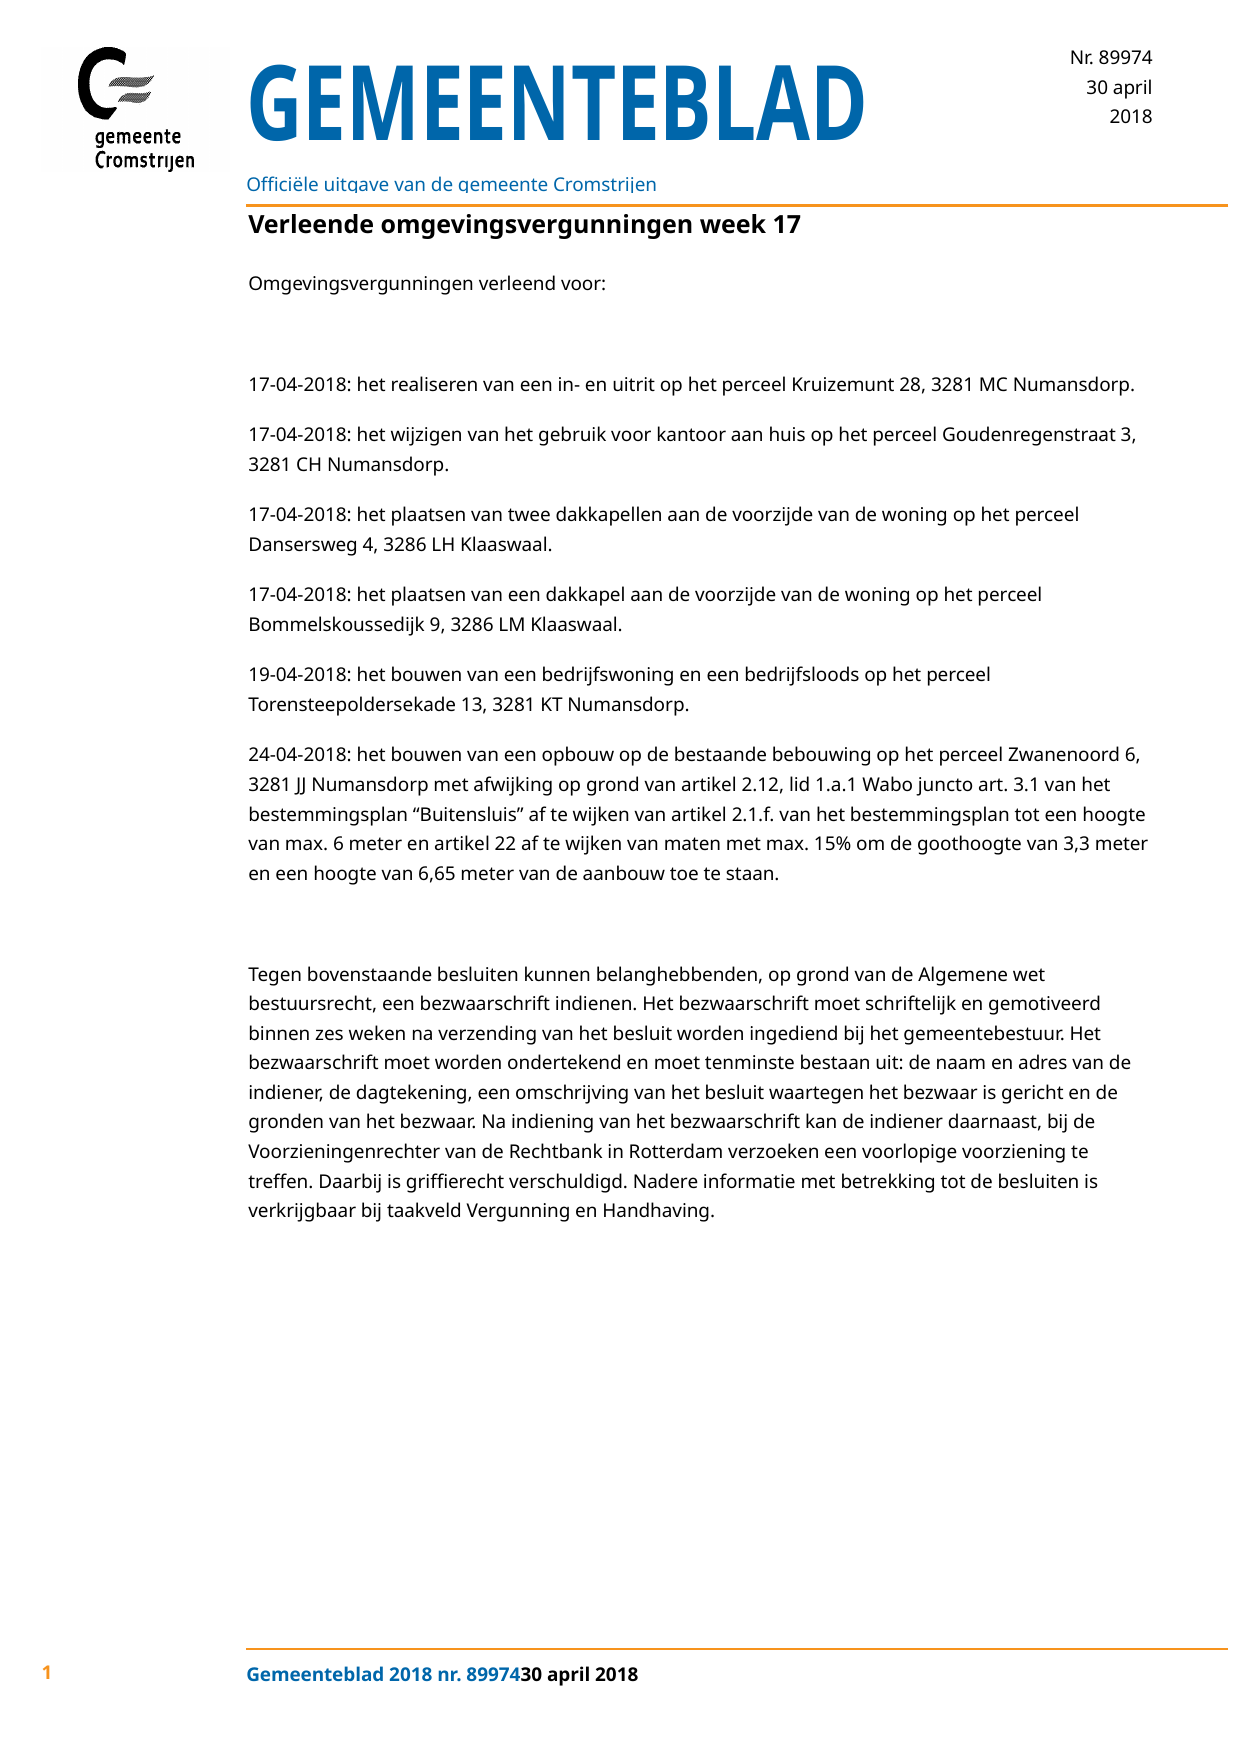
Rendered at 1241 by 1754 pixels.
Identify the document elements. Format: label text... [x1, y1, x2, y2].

text Verleende omgevingsvergunningen week 17 [248, 207, 1152, 241]
text 19-04-2018: het bouwen van een bedrijfswoning en een bedrijfsloods op het perceel Torensteepoldersekade 13, 3281 KT Numansdorp. [248, 662, 1152, 717]
text 17-04-2018: het realiseren van een in- en uitrit op het perceel Kruizemunt 28, 3281 MC Numansdorp. [248, 371, 1152, 397]
text 17-04-2018: het wijzigen van het gebruik voor kantoor aan huis op het perceel Goudenregenstraat 3, 3281 CH Numansdorp. [248, 422, 1152, 477]
text 17-04-2018: het plaatsen van een dakkapel aan de voorzijde van de woning op het perceel Bommelskoussedijk 9, 3286 LM Klaaswaal. [248, 582, 1152, 637]
text 17-04-2018: het plaatsen van twee dakkapellen aan de voorzijde van de woning op het perceel Dansersweg 4, 3286 LH Klaaswaal. [248, 502, 1152, 557]
text Omgevingsvergunningen verleend voor: [248, 270, 1152, 296]
text 24-04-2018: het bouwen van een opbouw op de bestaande bebouwing op het perceel Zwanenoord 6, 3281 JJ Numansdorp met afwijking op grond van artikel 2.12, lid 1.a.1 Wabo juncto art. 3.1 van het bestemmingsplan “Buitensluis” af te wijken van artikel 2.1.f. van het bestemmingsplan tot een hoogte van max. 6 meter en artikel 22 af te wijken van maten met max. 15% om de goothoogte van 3,3 meter en een hoogte van 6,65 meter van de aanbouw toe te staan. [248, 742, 1152, 886]
picture [41, 47, 231, 172]
text Tegen bovenstaande besluiten kunnen belanghebbenden, op grond van de Algemene wet bestuursrecht, een bezwaarschrift indienen. Het bezwaarschrift moet schriftelijk en gemotiveerd binnen zes weken na verzending van het besluit worden ingediend bij het gemeentebestuur. Het bezwaarschrift moet worden ondertekend en moet tenminste bestaan uit: de naam en adres van de indiener, de dagtekening, een omschrijving van het besluit waartegen het bezwaar is gericht en de gronden van het bezwaar. Na indiening van het bezwaarschrift kan de indiener daarnaast, bij de Voorzieningenrechter van de Rechtbank in Rotterdam verzoeken een voorlopige voorziening te treffen. Daarbij is griffierecht verschuldigd. Nadere informatie met betrekking tot de besluiten is verkrijgbaar bij taakveld Vergunning en Handhaving. [248, 961, 1152, 1223]
